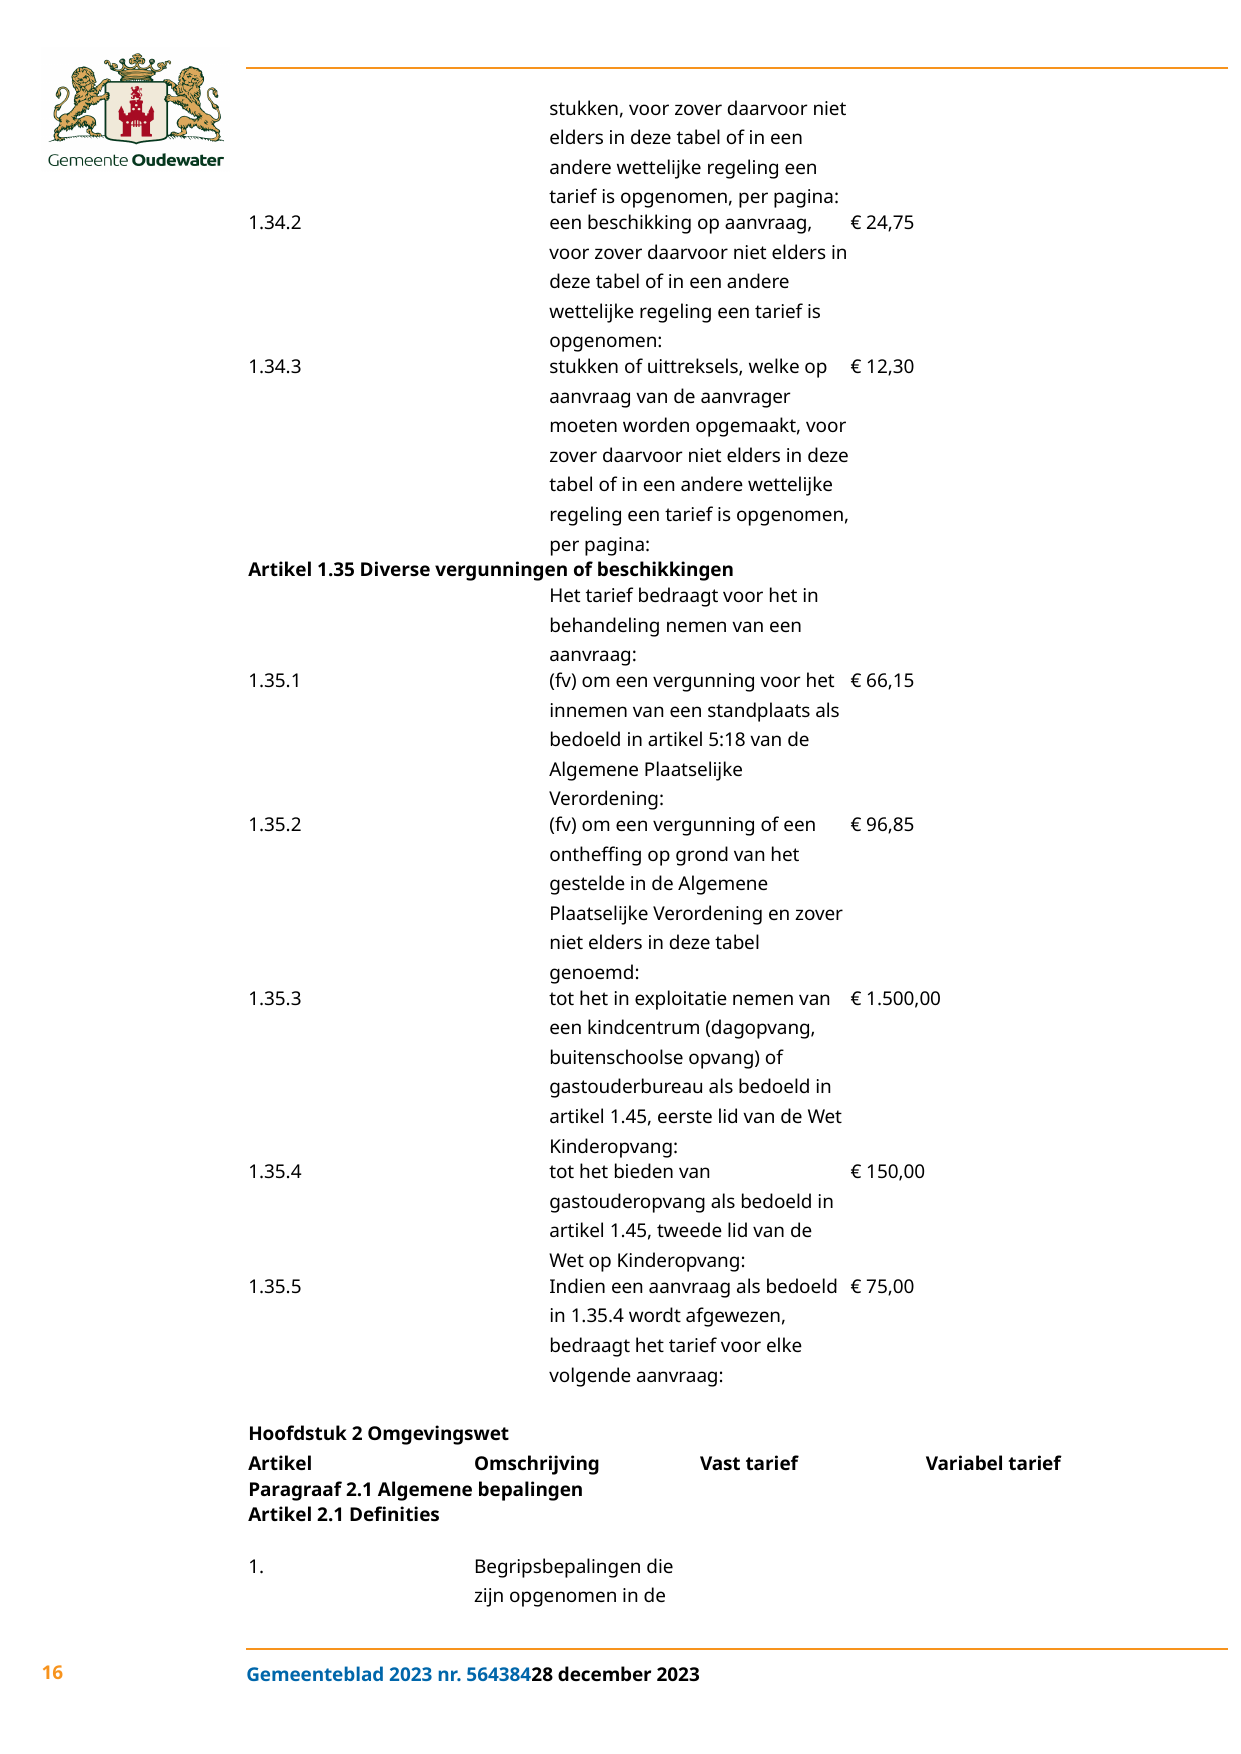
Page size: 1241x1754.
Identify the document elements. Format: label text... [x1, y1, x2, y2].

table_cell [700, 1527, 926, 1553]
table_cell € 24,75 [850, 209, 1152, 353]
table_cell Artikel 1.35 Diverse vergunningen of beschikkingen [248, 557, 1152, 582]
table_cell 1.35.5 [248, 1273, 549, 1387]
table_cell 1.35.2 [248, 811, 549, 985]
table_cell 1.35.4 [248, 1159, 549, 1273]
table_cell [926, 1501, 1152, 1527]
table_cell 1.35.3 [248, 985, 549, 1158]
table_cell stukken, voor zover daarvoor niet elders in deze tabel of in een andere wettelijke regeling een tarief is opgenomen, per pagina: [549, 95, 850, 209]
table_cell [700, 1553, 926, 1608]
table_cell 1.35.1 [248, 667, 549, 811]
table_cell (fv) om een vergunning of een ontheffing op grond van het gestelde in de Algemene Plaatselijke Verordening en zover niet elders in deze tabel genoemd: [549, 811, 850, 985]
table_cell [850, 95, 1152, 209]
table_cell € 12,30 [850, 353, 1152, 557]
table_cell [474, 1527, 700, 1553]
table_cell [248, 1527, 474, 1553]
table_cell Artikel 2.1 Definities [248, 1501, 926, 1527]
table_header Omschrijving [474, 1450, 700, 1476]
table_cell Het tarief bedraagt voor het in behandeling nemen van een aanvraag: [549, 582, 850, 667]
picture [41, 47, 231, 172]
table_cell [926, 1527, 1152, 1553]
table_cell Begripsbepalingen die zijn opgenomen in de [474, 1553, 700, 1608]
table_cell € 1.500,00 [850, 985, 1152, 1158]
table_cell [850, 582, 1152, 667]
table_header Variabel tarief [926, 1450, 1152, 1476]
table_cell Paragraaf 2.1 Algemene bepalingen [248, 1476, 1152, 1501]
text Hoofdstuk 2 Omgevingswet [248, 1420, 1152, 1446]
table_cell € 75,00 [850, 1273, 1152, 1387]
table_cell € 96,85 [850, 811, 1152, 985]
table_cell (fv) om een vergunning voor het innemen van een standplaats als bedoeld in artikel 5:18 van de Algemene Plaatselijke Verordening: [549, 667, 850, 811]
table_cell 1. [248, 1553, 474, 1608]
table_cell Indien een aanvraag als bedoeld in 1.35.4 wordt afgewezen, bedraagt het tarief voor elke volgende aanvraag: [549, 1273, 850, 1387]
table_cell [248, 95, 549, 209]
table_cell een beschikking op aanvraag, voor zover daarvoor niet elders in deze tabel of in een andere wettelijke regeling een tarief is opgenomen: [549, 209, 850, 353]
table_header Vast tarief [700, 1450, 926, 1476]
table_cell 1.34.3 [248, 353, 549, 557]
table_cell stukken of uittreksels, welke op aanvraag van de aanvrager moeten worden opgemaakt, voor zover daarvoor niet elders in deze tabel of in een andere wettelijke regeling een tarief is opgenomen, per pagina: [549, 353, 850, 557]
table_cell tot het in exploitatie nemen van een kindcentrum (dagopvang, buitenschoolse opvang) of gastouderbureau als bedoeld in artikel 1.45, eerste lid van de Wet Kinderopvang: [549, 985, 850, 1158]
table_cell 1.34.2 [248, 209, 549, 353]
table_cell tot het bieden van gastouderopvang als bedoeld in artikel 1.45, tweede lid van de Wet op Kinderopvang: [549, 1159, 850, 1273]
table_cell € 66,15 [850, 667, 1152, 811]
table_cell [926, 1553, 1152, 1608]
table_cell € 150,00 [850, 1159, 1152, 1273]
table_header Artikel [248, 1450, 474, 1476]
table_cell [248, 582, 549, 667]
